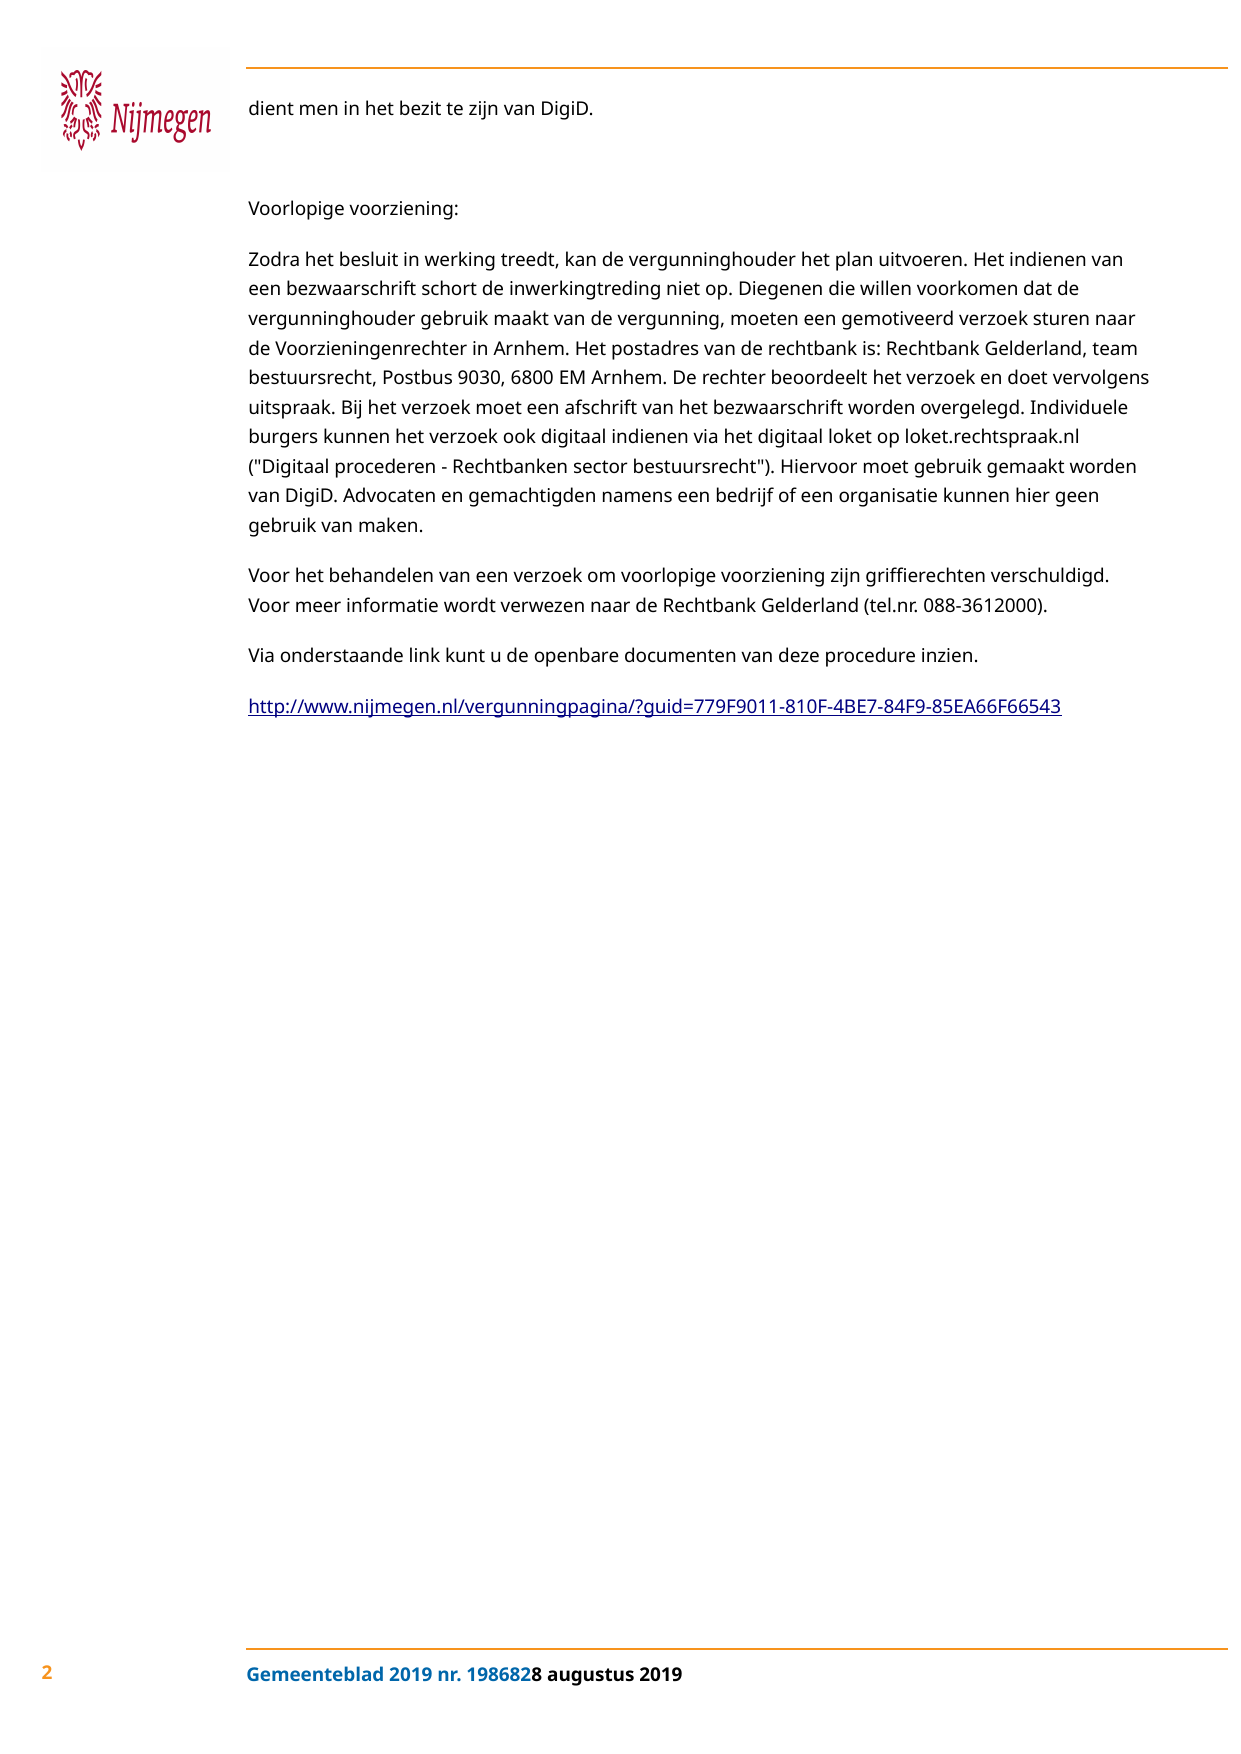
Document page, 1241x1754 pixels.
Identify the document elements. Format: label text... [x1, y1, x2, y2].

text dient men in het bezit te zijn van DigiD. [248, 95, 1152, 121]
text http://www.nijmegen.nl/vergunningpagina/?guid=779F9011-810F-4BE7-84F9-85EA66F66543 [248, 693, 1152, 719]
text Voor het behandelen van een verzoek om voorlopige voorziening zijn griffierechten verschuldigd. Voor meer informatie wordt verwezen naar de Rechtbank Gelderland (tel.nr. 088-3612000). [248, 563, 1152, 618]
picture [41, 47, 231, 172]
text Voorlopige voorziening: [248, 196, 1152, 221]
text Zodra het besluit in werking treedt, kan de vergunninghouder het plan uitvoeren. Het indienen van een bezwaarschrift schort de inwerkingtreding niet op. Diegenen die willen voorkomen dat de vergunninghouder gebruik maakt van de vergunning, moeten een gemotiveerd verzoek sturen naar de Voorzieningenrechter in Arnhem. Het postadres van de rechtbank is: Rechtbank Gelderland, team bestuursrecht, Postbus 9030, 6800 EM Arnhem. De rechter beoordeelt het verzoek en doet vervolgens uitspraak. Bij het verzoek moet een afschrift van het bezwaarschrift worden overgelegd. Individuele burgers kunnen het verzoek ook digitaal indienen via het digitaal loket op loket.rechtspraak.nl ("Digitaal procederen - Rechtbanken sector bestuursrecht"). Hiervoor moet gebruik gemaakt worden van DigiD. Advocaten en gemachtigden namens een bedrijf of een organisatie kunnen hier geen gebruik van maken. [248, 246, 1152, 538]
text Via onderstaande link kunt u de openbare documenten van deze procedure inzien. [248, 643, 1152, 668]
